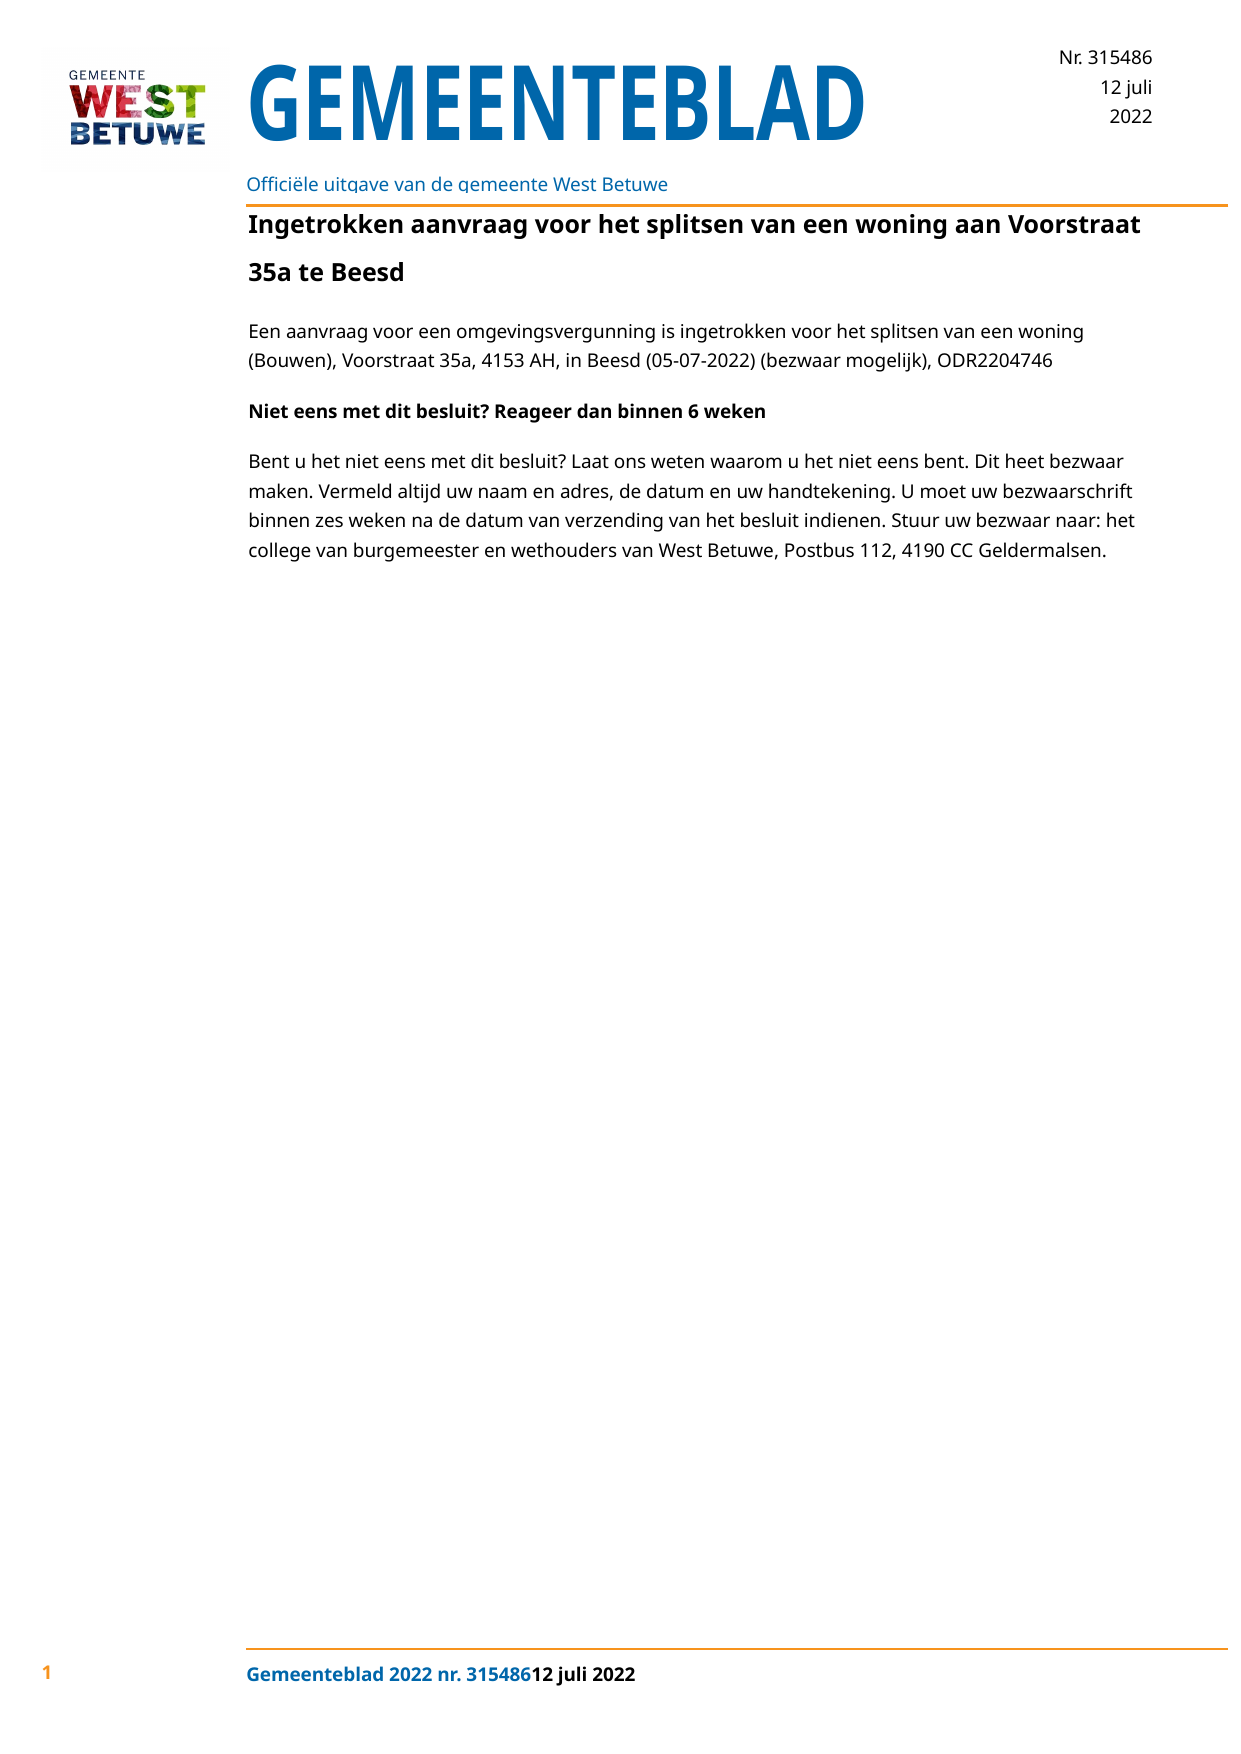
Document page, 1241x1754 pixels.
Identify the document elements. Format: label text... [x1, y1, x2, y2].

text Niet eens met dit besluit? Reageer dan binnen 6 weken [248, 398, 1152, 424]
picture [41, 47, 231, 172]
text Bent u het niet eens met dit besluit? Laat ons weten waarom u het niet eens bent. Dit heet bezwaar maken. Vermeld altijd uw naam en adres, de datum en uw handtekening. U moet uw bezwaarschrift binnen zes weken na de datum van verzending van het besluit indienen. Stuur uw bezwaar naar: het college van burgemeester en wethouders van West Betuwe, Postbus 112, 4190 CC Geldermalsen. [248, 448, 1152, 563]
text Een aanvraag voor een omgevingsvergunning is ingetrokken voor het splitsen van een woning (Bouwen), Voorstraat 35a, 4153 AH, in Beesd (05-07-2022) (bezwaar mogelijk), ODR2204746 [248, 318, 1152, 373]
text Ingetrokken aanvraag voor het splitsen van een woning aan Voorstraat 35a te Beesd [248, 207, 1152, 288]
